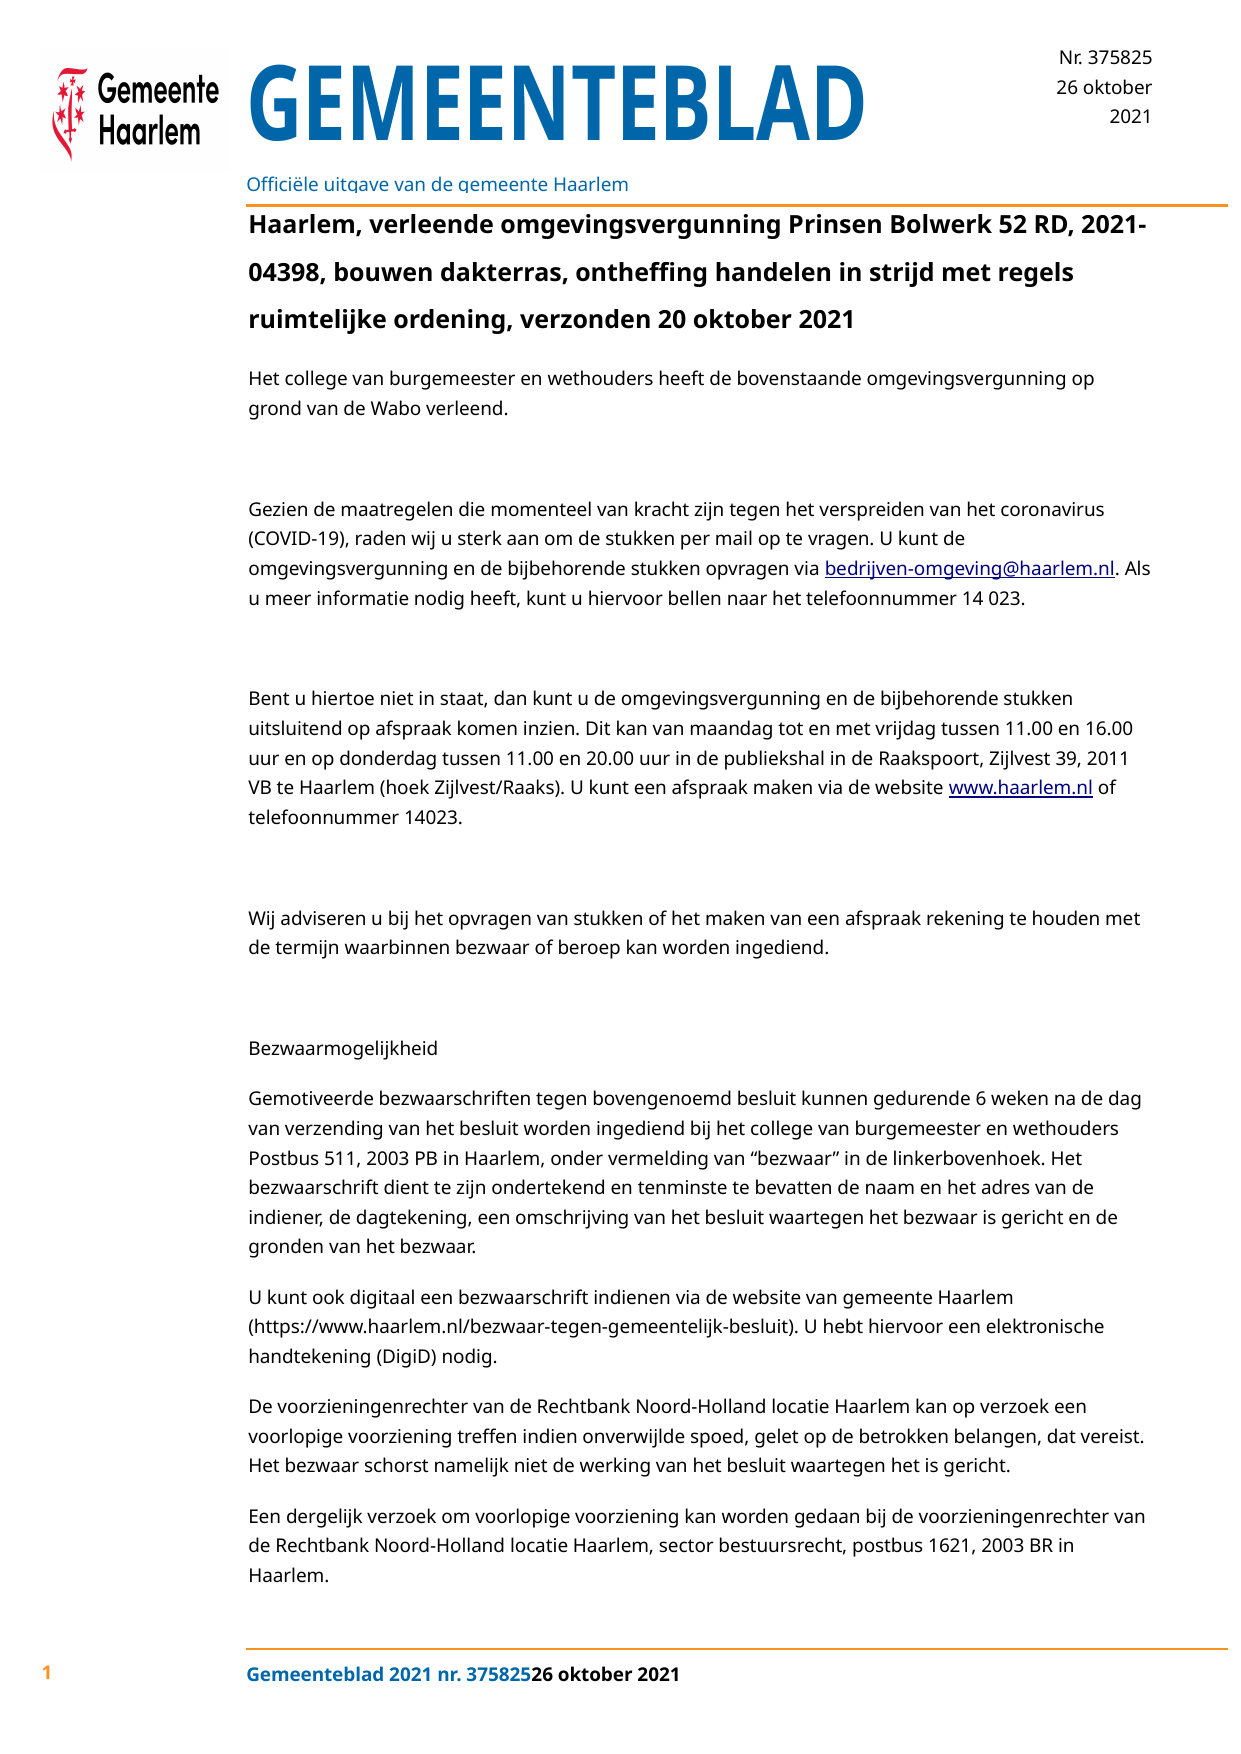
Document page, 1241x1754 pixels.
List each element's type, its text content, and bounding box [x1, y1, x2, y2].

text Het college van burgemeester en wethouders heeft de bovenstaande omgevingsvergunning op grond van de Wabo verleend. [248, 366, 1152, 421]
text U kunt ook digitaal een bezwaarschrift indienen via de website van gemeente Haarlem (https://www.haarlem.nl/bezwaar-tegen-gemeentelijk-besluit). U hebt hiervoor een elektronische handtekening (DigiD) nodig. [248, 1284, 1152, 1369]
text Bent u hiertoe niet in staat, dan kunt u de omgevingsvergunning en de bijbehorende stukken uitsluitend op afspraak komen inzien. Dit kan van maandag tot en met vrijdag tussen 11.00 en 16.00 uur en op donderdag tussen 11.00 en 20.00 uur in de publiekshal in de Raakspoort, Zijlvest 39, 2011 VB te Haarlem (hoek Zijlvest/Raaks). U kunt een afspraak maken via de website www.haarlem.nl of telefoonnummer 14023. [248, 686, 1152, 829]
picture [41, 47, 231, 172]
text Gemotiveerde bezwaarschriften tegen bovengenoemd besluit kunnen gedurende 6 weken na de dag van verzending van het besluit worden ingediend bij het college van burgemeester en wethouders Postbus 511, 2003 PB in Haarlem, onder vermelding van “bezwaar” in de linkerbovenhoek. Het bezwaarschrift dient te zijn ondertekend en tenminste te bevatten de naam en het adres van de indiener, de dagtekening, een omschrijving van het besluit waartegen het bezwaar is gericht en de gronden van het bezwaar. [248, 1086, 1152, 1259]
text Wij adviseren u bij het opvragen van stukken of het maken van een afspraak rekening te houden met de termijn waarbinnen bezwaar of beroep kan worden ingediend. [248, 905, 1152, 960]
text De voorzieningenrechter van de Rechtbank Noord-Holland locatie Haarlem kan op verzoek een voorlopige voorziening treffen indien onverwijlde spoed, gelet op de betrokken belangen, dat vereist. Het bezwaar schorst namelijk niet de werking van het besluit waartegen het is gericht. [248, 1393, 1152, 1478]
text Bezwaarmogelijkheid [248, 1035, 1152, 1061]
text Haarlem, verleende omgevingsvergunning Prinsen Bolwerk 52 RD, 2021-04398, bouwen dakterras, ontheffing handelen in strijd met regels ruimtelijke ordening, verzonden 20 oktober 2021 [248, 207, 1152, 336]
text Een dergelijk verzoek om voorlopige voorziening kan worden gedaan bij de voorzieningenrechter van de Rechtbank Noord-Holland locatie Haarlem, sector bestuursrecht, postbus 1621, 2003 BR in Haarlem. [248, 1503, 1152, 1588]
text Gezien de maatregelen die momenteel van kracht zijn tegen het verspreiden van het coronavirus (COVID-19), raden wij u sterk aan om de stukken per mail op te vragen. U kunt de omgevingsvergunning en de bijbehorende stukken opvragen via bedrijven-omgeving@haarlem.nl. Als u meer informatie nodig heeft, kunt u hiervoor bellen naar het telefoonnummer 14 023. [248, 496, 1152, 610]
